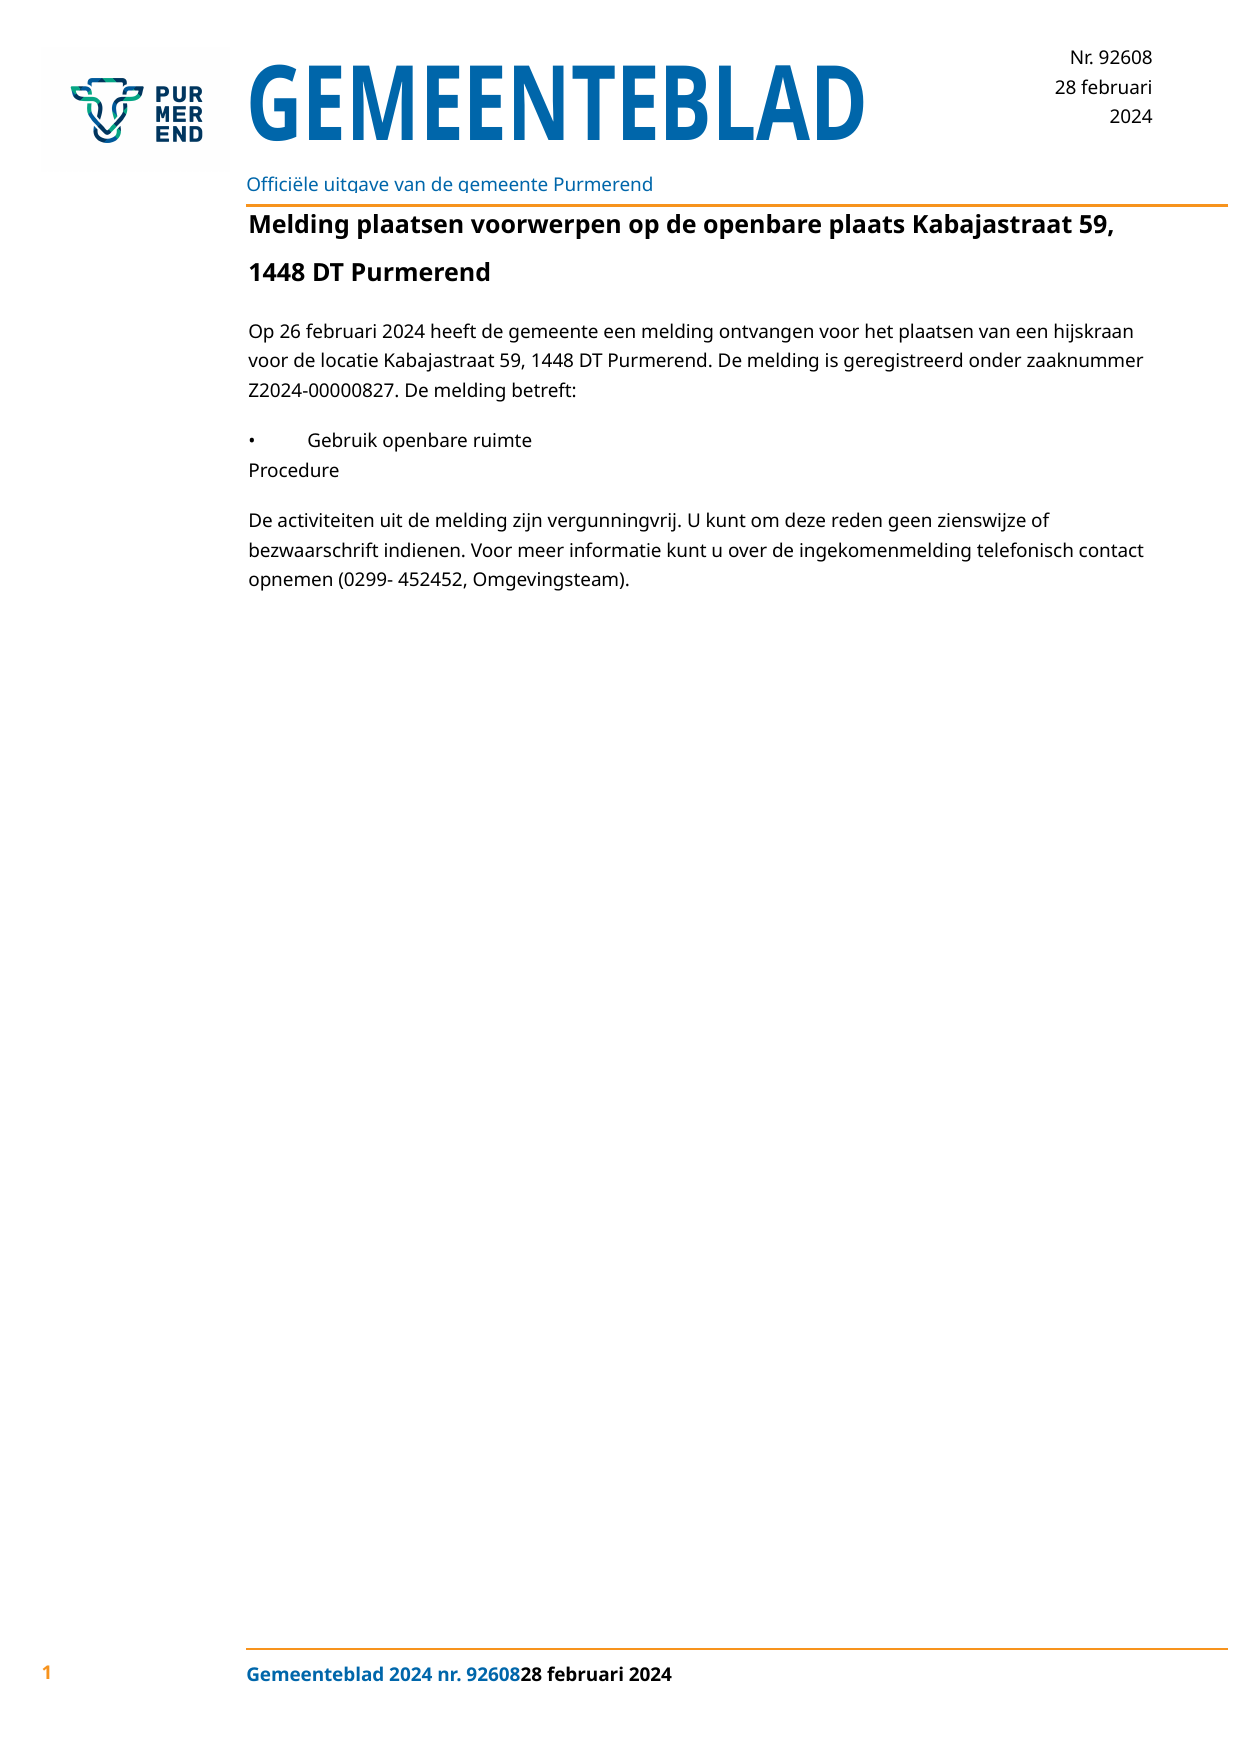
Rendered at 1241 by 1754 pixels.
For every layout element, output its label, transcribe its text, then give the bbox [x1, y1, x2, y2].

text De activiteiten uit de melding zijn vergunningvrij. U kunt om deze reden geen zienswijze of bezwaarschrift indienen. Voor meer informatie kunt u over de ingekomenmelding telefonisch contact opnemen (0299- 452452, Omgevingsteam). [248, 507, 1152, 592]
text Melding plaatsen voorwerpen op de openbare plaats Kabajastraat 59, 1448 DT Purmerend [248, 207, 1152, 288]
text Op 26 februari 2024 heeft de gemeente een melding ontvangen voor het plaatsen van een hijskraan voor de locatie Kabajastraat 59, 1448 DT Purmerend. De melding is geregistreerd onder zaaknummer Z2024-00000827. De melding betreft: [248, 318, 1152, 403]
list Gebruik openbare ruimte [248, 427, 1152, 453]
picture [41, 47, 231, 172]
text Procedure [248, 457, 1152, 483]
